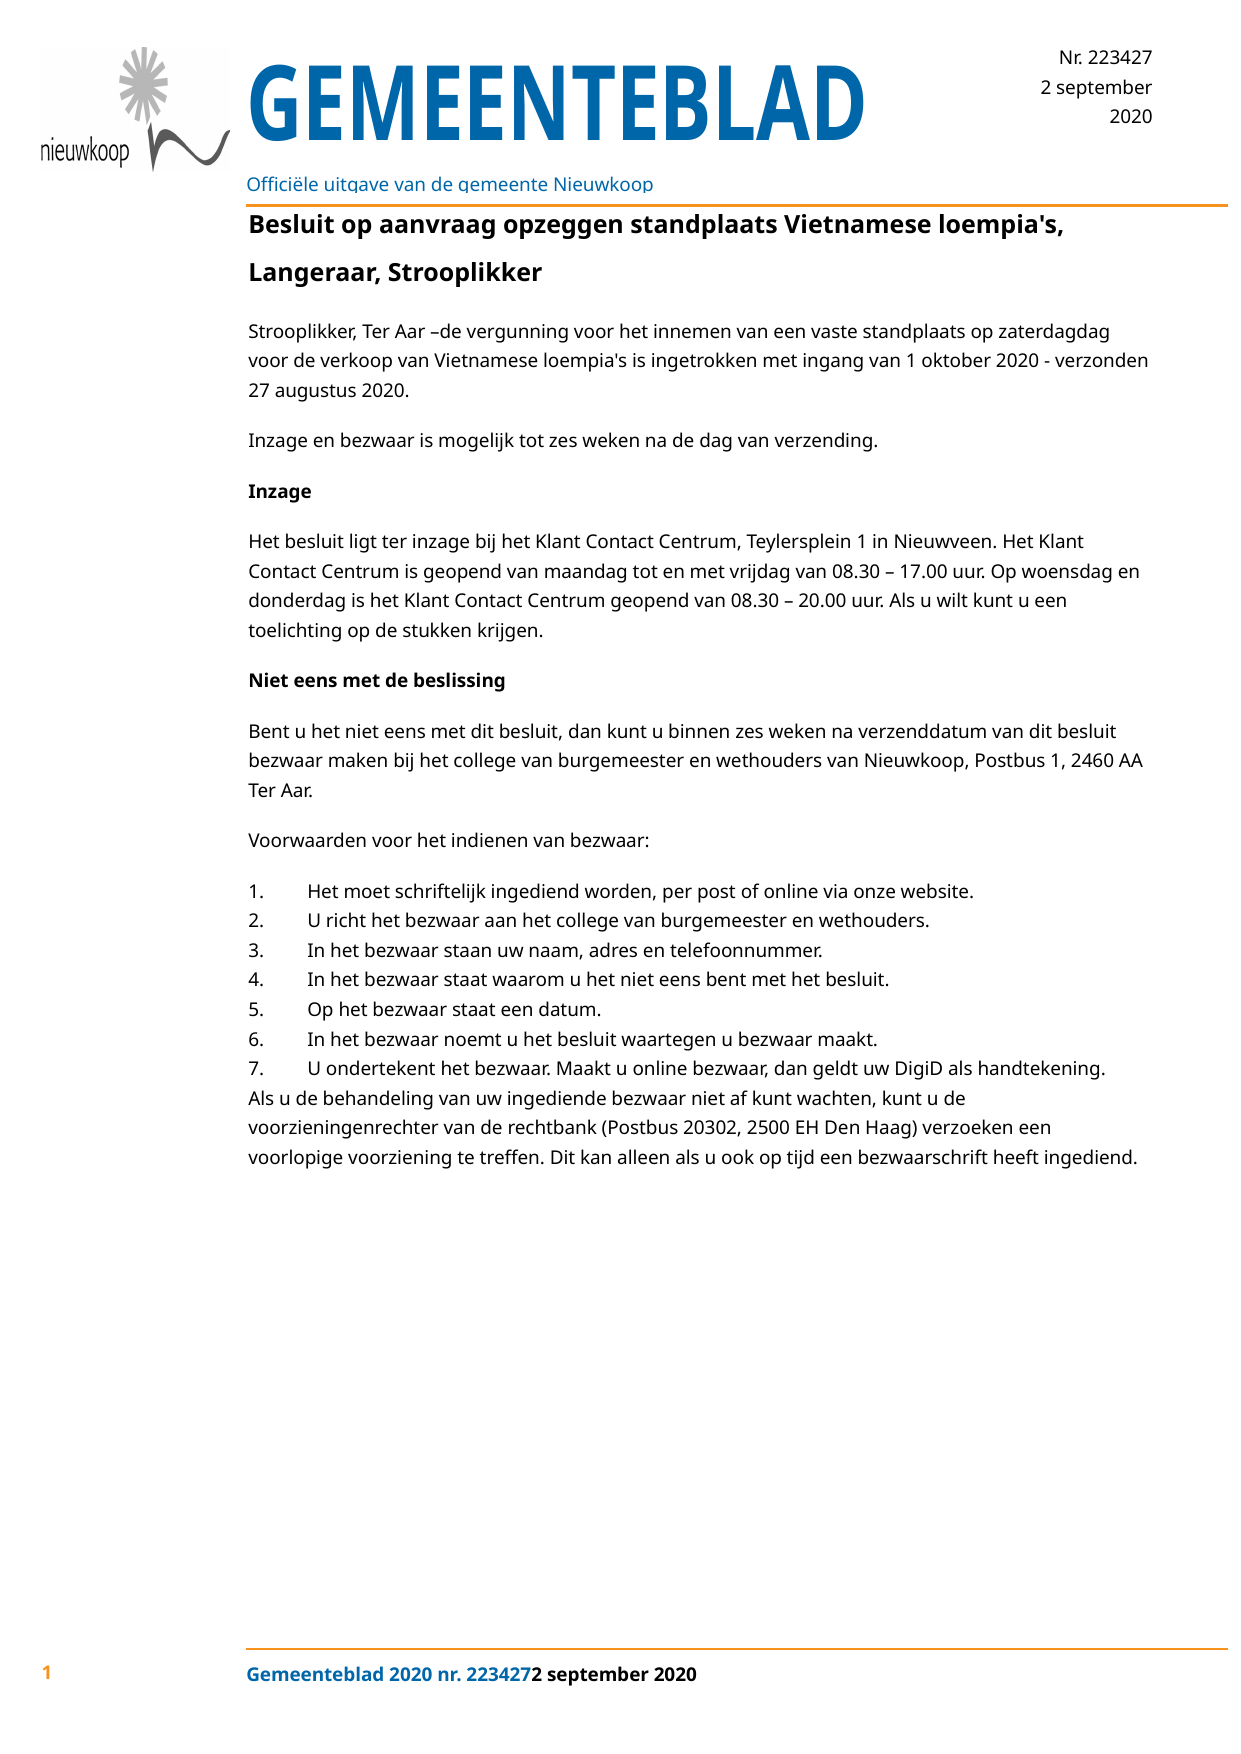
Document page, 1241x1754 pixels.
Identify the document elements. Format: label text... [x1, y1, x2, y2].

text Strooplikker, Ter Aar –de vergunning voor het innemen van een vaste standplaats op zaterdagdag voor de verkoop van Vietnamese loempia's is ingetrokken met ingang van 1 oktober 2020 - verzonden 27 augustus 2020. [248, 318, 1152, 403]
list U richt het bezwaar aan het college van burgemeester en wethouders. [248, 907, 1152, 933]
list In het bezwaar noemt u het besluit waartegen u bezwaar maakt. [248, 1026, 1152, 1052]
text Besluit op aanvraag opzeggen standplaats Vietnamese loempia's, Langeraar, Strooplikker [248, 207, 1152, 288]
picture [41, 47, 231, 172]
text Als u de behandeling van uw ingediende bezwaar niet af kunt wachten, kunt u de voorzieningenrechter van de rechtbank (Postbus 20302, 2500 EH Den Haag) verzoeken een voorlopige voorziening te treffen. Dit kan alleen als u ook op tijd een bezwaarschrift heeft ingediend. [248, 1085, 1152, 1170]
text Bent u het niet eens met dit besluit, dan kunt u binnen zes weken na verzenddatum van dit besluit bezwaar maken bij het college van burgemeester en wethouders van Nieuwkoop, Postbus 1, 2460 AA Ter Aar. [248, 718, 1152, 803]
list Op het bezwaar staat een datum. [248, 996, 1152, 1022]
list U ondertekent het bezwaar. Maakt u online bezwaar, dan geldt uw DigiD als handtekening. [248, 1055, 1152, 1081]
text Inzage [248, 478, 1152, 504]
text Het besluit ligt ter inzage bij het Klant Contact Centrum, Teylersplein 1 in Nieuwveen. Het Klant Contact Centrum is geopend van maandag tot en met vrijdag van 08.30 – 17.00 uur. Op woensdag en donderdag is het Klant Contact Centrum geopend van 08.30 – 20.00 uur. Als u wilt kunt u een toelichting op de stukken krijgen. [248, 528, 1152, 643]
list In het bezwaar staan uw naam, adres en telefoonnummer. [248, 937, 1152, 963]
list Het moet schriftelijk ingediend worden, per post of online via onze website. [248, 878, 1152, 904]
list In het bezwaar staat waarom u het niet eens bent met het besluit. [248, 967, 1152, 992]
text Voorwaarden voor het indienen van bezwaar: [248, 827, 1152, 853]
text Niet eens met de beslissing [248, 667, 1152, 693]
text Inzage en bezwaar is mogelijk tot zes weken na de dag van verzending. [248, 427, 1152, 453]
